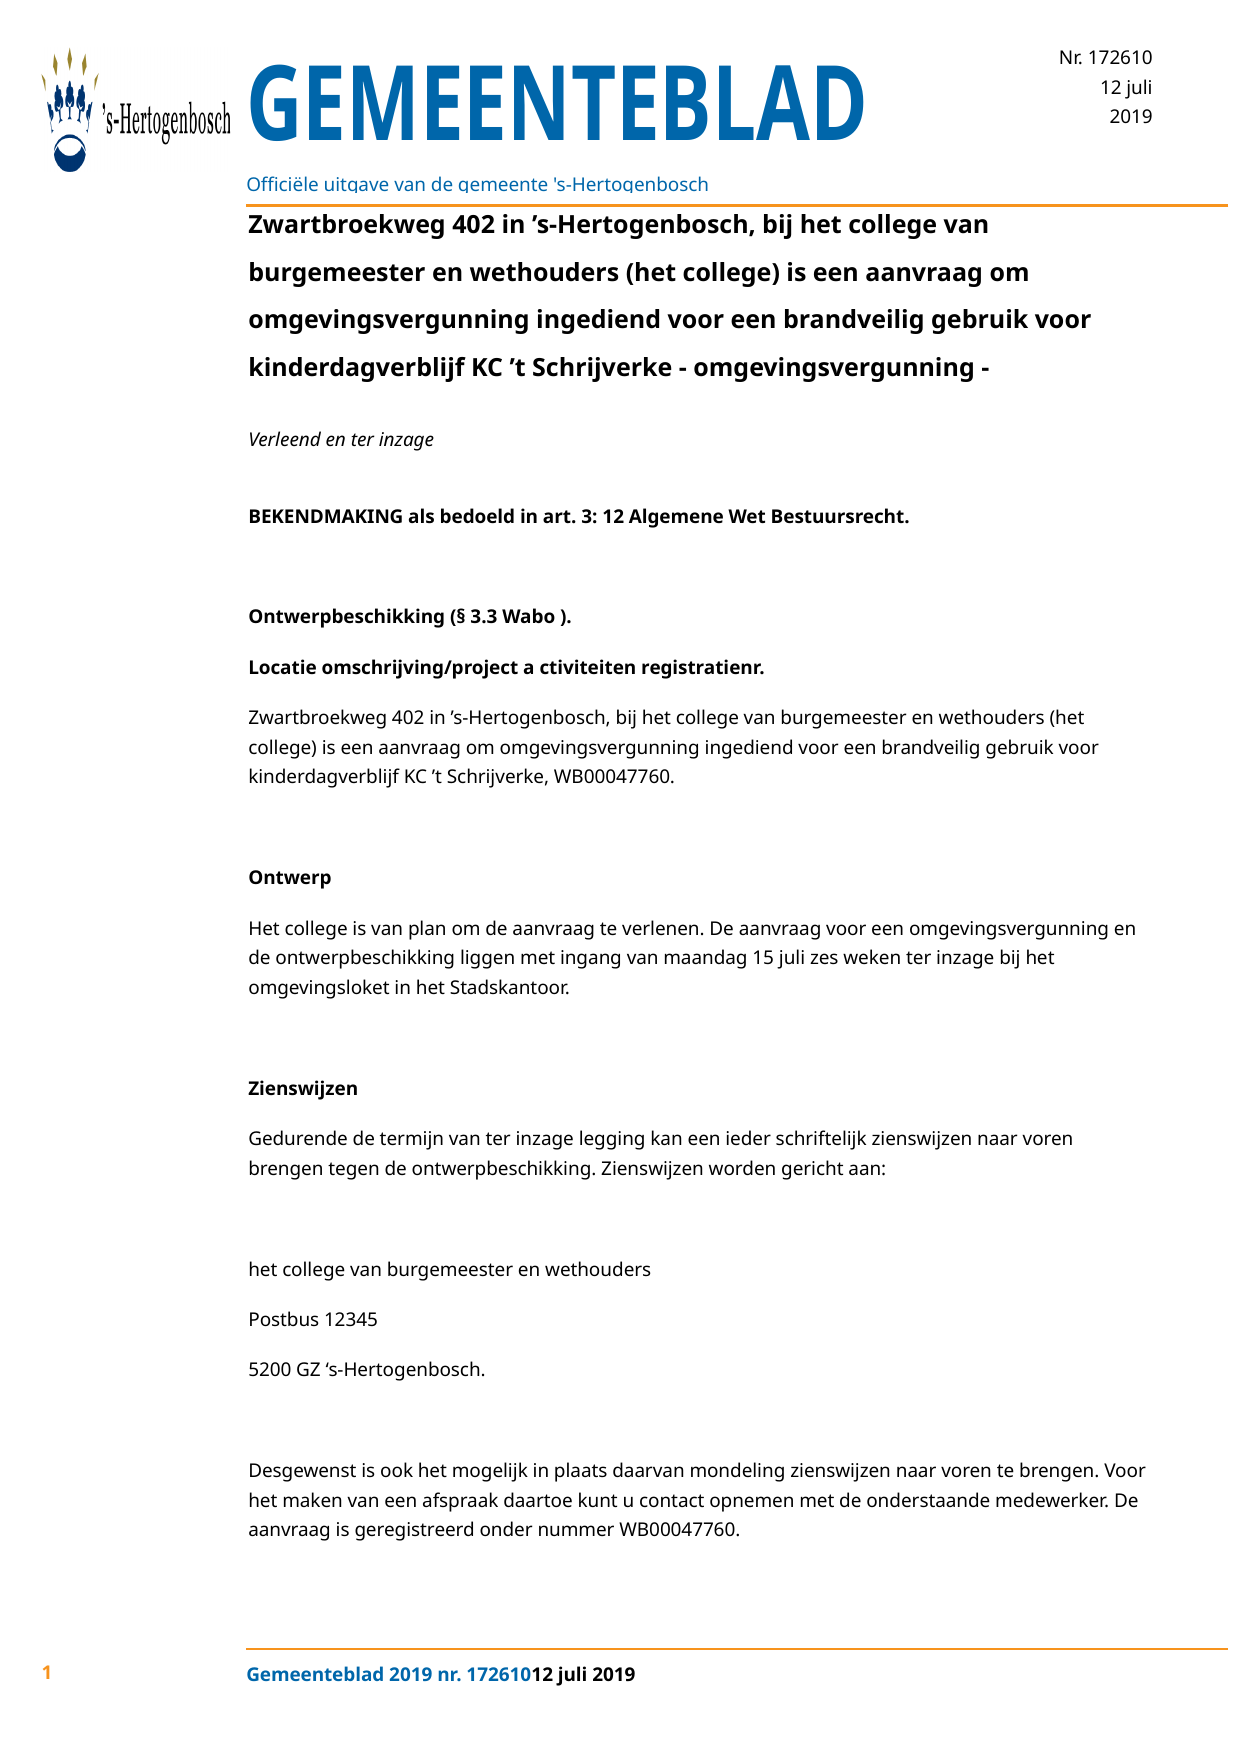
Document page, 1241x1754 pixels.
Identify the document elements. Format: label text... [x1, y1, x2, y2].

text Zwartbroekweg 402 in ’s-Hertogenbosch, bij het college van burgemeester en wethouders (het college) is een aanvraag om omgevingsvergunning ingediend voor een brandveilig gebruik voor kinderdagverblijf KC ’t Schrijverke, WB00047760. [248, 704, 1152, 789]
text Zienswijzen [248, 1075, 1152, 1101]
text Zwartbroekweg 402 in ’s-Hertogenbosch, bij het college van burgemeester en wethouders (het college) is een aanvraag om omgevingsvergunning ingediend voor een brandveilig gebruik voor kinderdagverblijf KC ’t Schrijverke - omgevingsvergunning - [248, 207, 1152, 384]
picture [41, 47, 231, 172]
text 5200 GZ ‘s-Hertogenbosch. [248, 1357, 1152, 1382]
text BEKENDMAKING als bedoeld in art. 3: 12 Algemene Wet Bestuursrecht. [248, 503, 1152, 528]
text Locatie omschrijving/project a ctiviteiten registratienr. [248, 654, 1152, 680]
text Verleend en ter inzage [248, 427, 1152, 452]
text Gedurende de termijn van ter inzage legging kan een ieder schriftelijk zienswijzen naar voren brengen tegen de ontwerpbeschikking. Zienswijzen worden gericht aan: [248, 1125, 1152, 1181]
text Desgewenst is ook het mogelijk in plaats daarvan mondeling zienswijzen naar voren te brengen. Voor het maken van een afspraak daartoe kunt u contact opnemen met de onderstaande medewerker. De aanvraag is geregistreerd onder nummer WB00047760. [248, 1457, 1152, 1542]
text het college van burgemeester en wethouders [248, 1256, 1152, 1281]
text Ontwerpbeschikking (§ 3.3 Wabo ). [248, 604, 1152, 629]
text Ontwerp [248, 864, 1152, 890]
text Postbus 12345 [248, 1306, 1152, 1332]
text Het college is van plan om de aanvraag te verlenen. De aanvraag voor een omgevingsvergunning en de ontwerpbeschikking liggen met ingang van maandag 15 juli zes weken ter inzage bij het omgevingsloket in het Stadskantoor. [248, 915, 1152, 1000]
